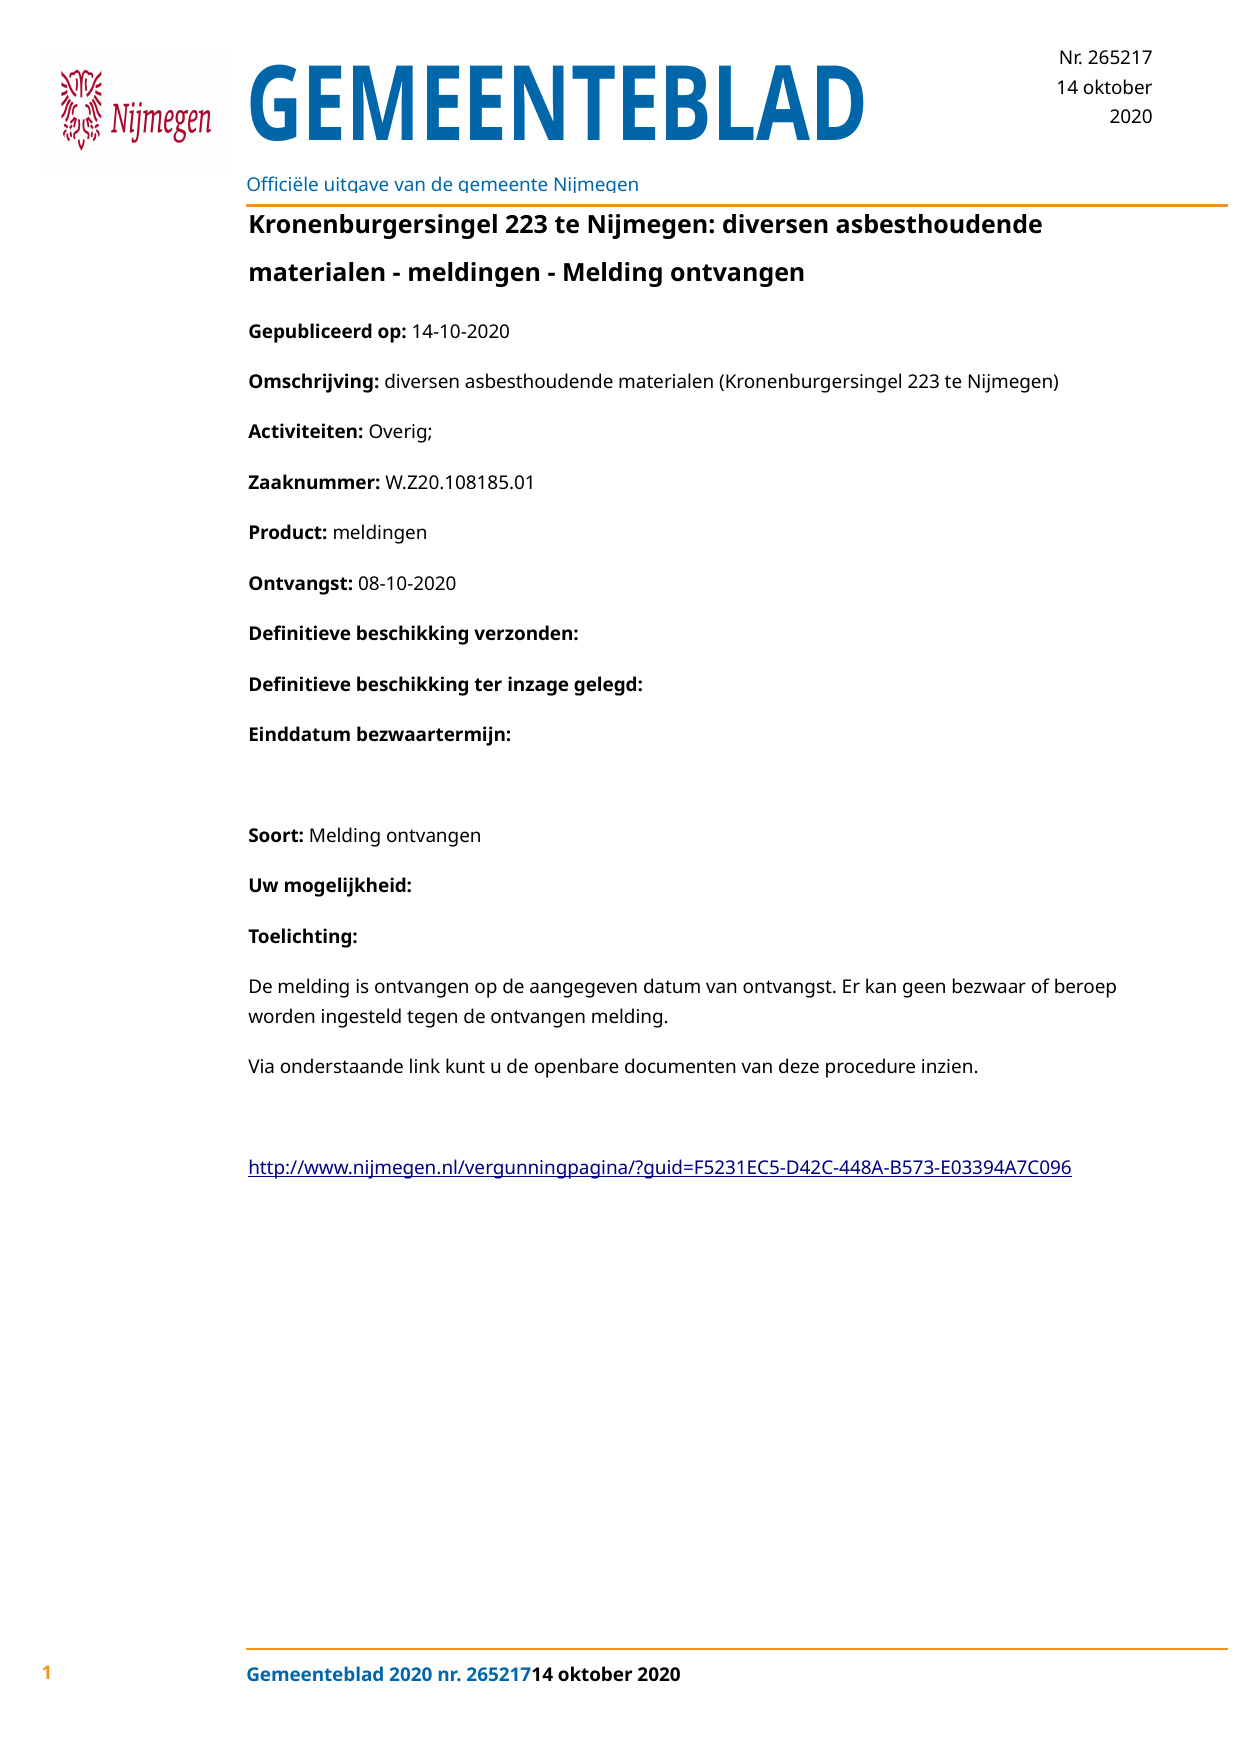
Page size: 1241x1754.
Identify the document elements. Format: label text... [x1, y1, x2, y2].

text Ontvangst: 08-10-2020 [248, 570, 1152, 596]
text Uw mogelijkheid: [248, 872, 1152, 898]
text Zaaknummer: W.Z20.108185.01 [248, 469, 1152, 495]
text Kronenburgersingel 223 te Nijmegen: diversen asbesthoudende materialen - meldingen - Melding ontvangen [248, 207, 1152, 288]
text Soort: Melding ontvangen [248, 822, 1152, 848]
text Omschrijving: diversen asbesthoudende materialen (Kronenburgersingel 223 te Nijmegen) [248, 368, 1152, 394]
text Toelichting: [248, 923, 1152, 949]
text Via onderstaande link kunt u de openbare documenten van deze procedure inzien. [248, 1053, 1152, 1079]
text Einddatum bezwaartermijn: [248, 721, 1152, 747]
picture [41, 47, 231, 172]
text Product: meldingen [248, 519, 1152, 545]
text http://www.nijmegen.nl/vergunningpagina/?guid=F5231EC5-D42C-448A-B573-E03394A7C096 [248, 1154, 1152, 1180]
text De melding is ontvangen op de aangegeven datum van ontvangst. Er kan geen bezwaar of beroep worden ingesteld tegen de ontvangen melding. [248, 973, 1152, 1029]
text Gepubliceerd op: 14-10-2020 [248, 318, 1152, 344]
text Definitieve beschikking ter inzage gelegd: [248, 671, 1152, 697]
text Activiteiten: Overig; [248, 419, 1152, 444]
text Definitieve beschikking verzonden: [248, 620, 1152, 646]
